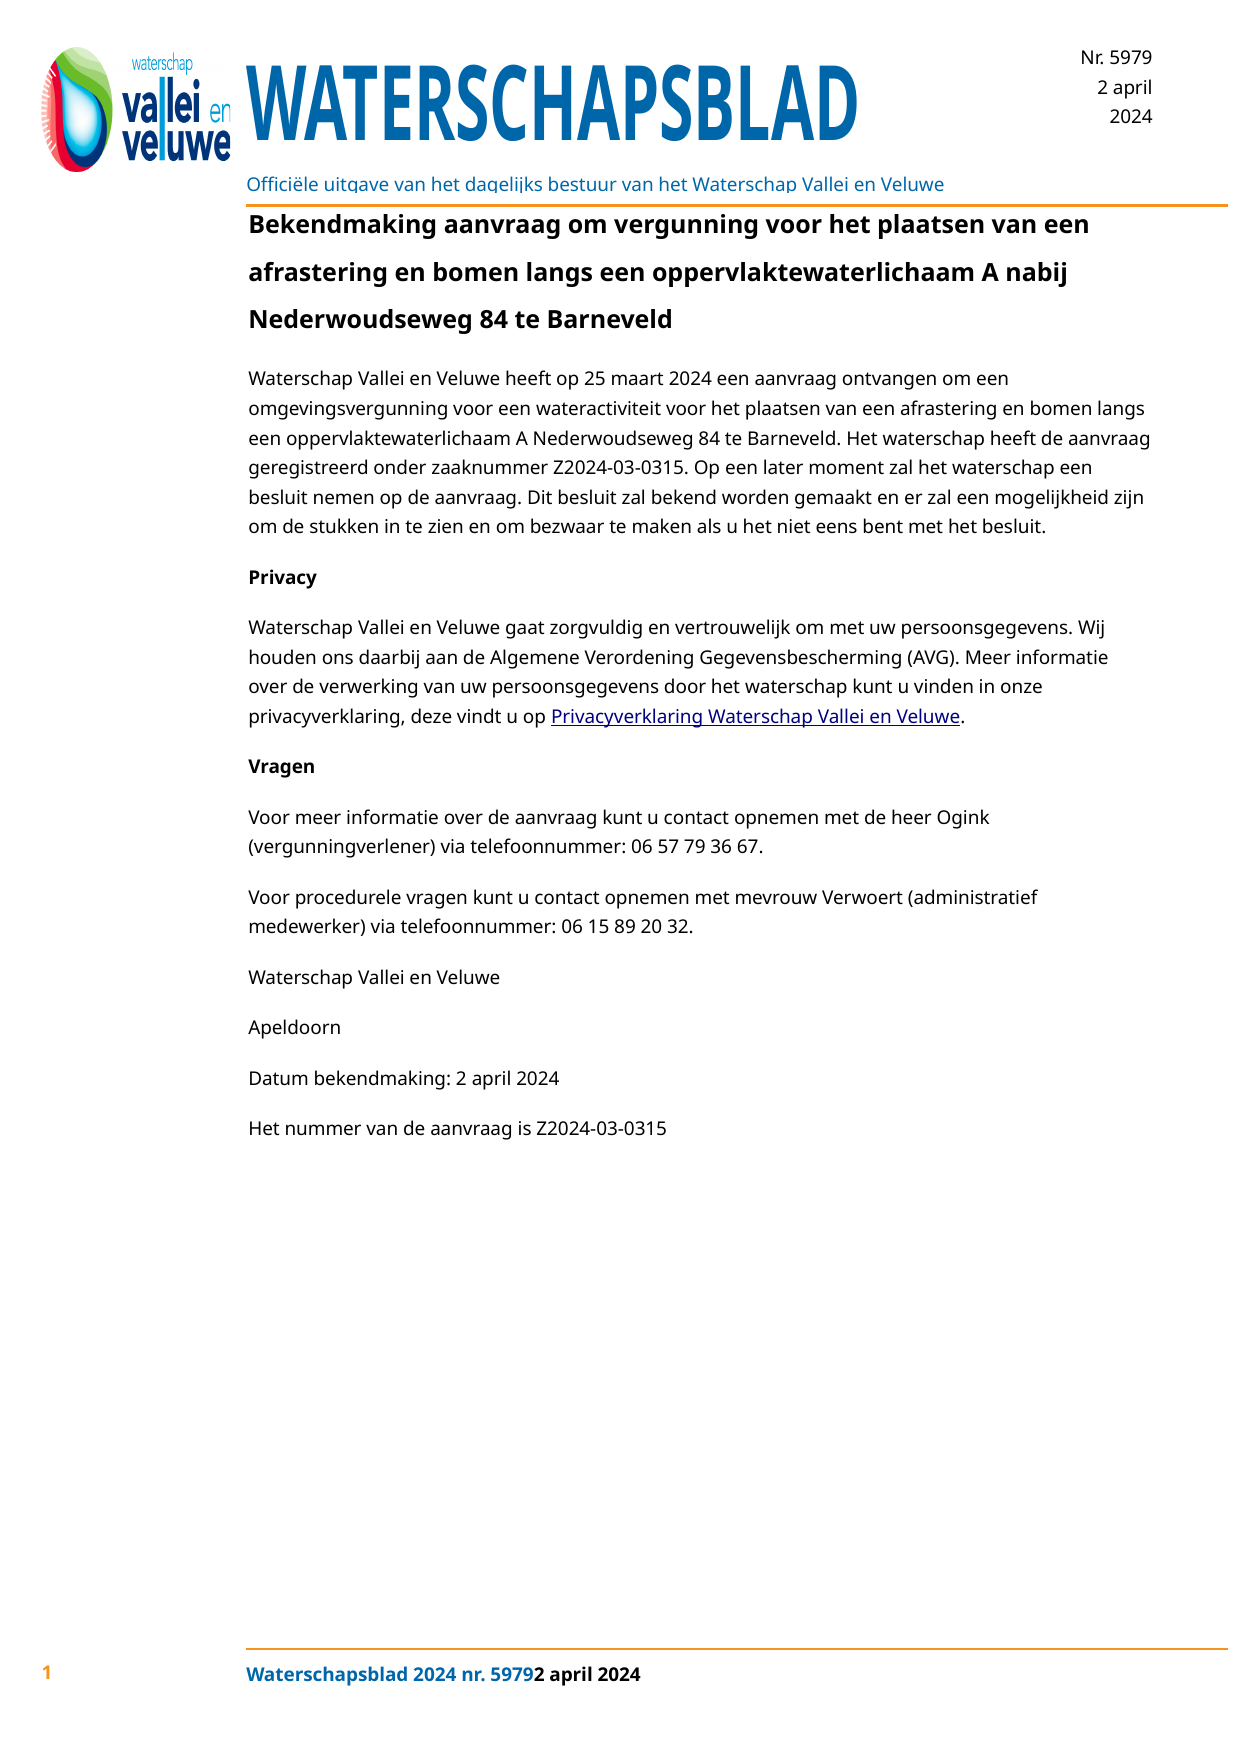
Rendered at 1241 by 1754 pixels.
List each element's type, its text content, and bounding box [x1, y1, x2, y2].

text Voor procedurele vragen kunt u contact opnemen met mevrouw Verwoert (administratief medewerker) via telefoonnummer: 06 15 89 20 32. [248, 884, 1152, 939]
text Voor meer informatie over de aanvraag kunt u contact opnemen met de heer Ogink (vergunningverlener) via telefoonnummer: 06 57 79 36 67. [248, 804, 1152, 859]
text Privacy [248, 564, 1152, 589]
text Bekendmaking aanvraag om vergunning voor het plaatsen van een afrastering en bomen langs een oppervlaktewaterlichaam A nabij Nederwoudseweg 84 te Barneveld [248, 207, 1152, 336]
text Waterschap Vallei en Veluwe [248, 964, 1152, 989]
text Vragen [248, 753, 1152, 779]
text Waterschap Vallei en Veluwe heeft op 25 maart 2024 een aanvraag ontvangen om een omgevingsvergunning voor een wateractiviteit voor het plaatsen van een afrastering en bomen langs een oppervlaktewaterlichaam A Nederwoudseweg 84 te Barneveld. Het waterschap heeft de aanvraag geregistreerd onder zaaknummer Z2024-03-0315. Op een later moment zal het waterschap een besluit nemen op de aanvraag. Dit besluit zal bekend worden gemaakt en er zal een mogelijkheid zijn om de stukken in te zien en om bezwaar te maken als u het niet eens bent met het besluit. [248, 366, 1152, 539]
picture [41, 47, 231, 172]
text Waterschap Vallei en Veluwe gaat zorgvuldig en vertrouwelijk om met uw persoonsgegevens. Wij houden ons daarbij aan de Algemene Verordening Gegevensbescherming (AVG). Meer informatie over de verwerking van uw persoonsgegevens door het waterschap kunt u vinden in onze privacyverklaring, deze vindt u op Privacyverklaring Waterschap Vallei en Veluwe. [248, 614, 1152, 729]
text Datum bekendmaking: 2 april 2024 [248, 1065, 1152, 1090]
text Apeldoorn [248, 1014, 1152, 1040]
text Het nummer van de aanvraag is Z2024-03-0315 [248, 1115, 1152, 1141]
